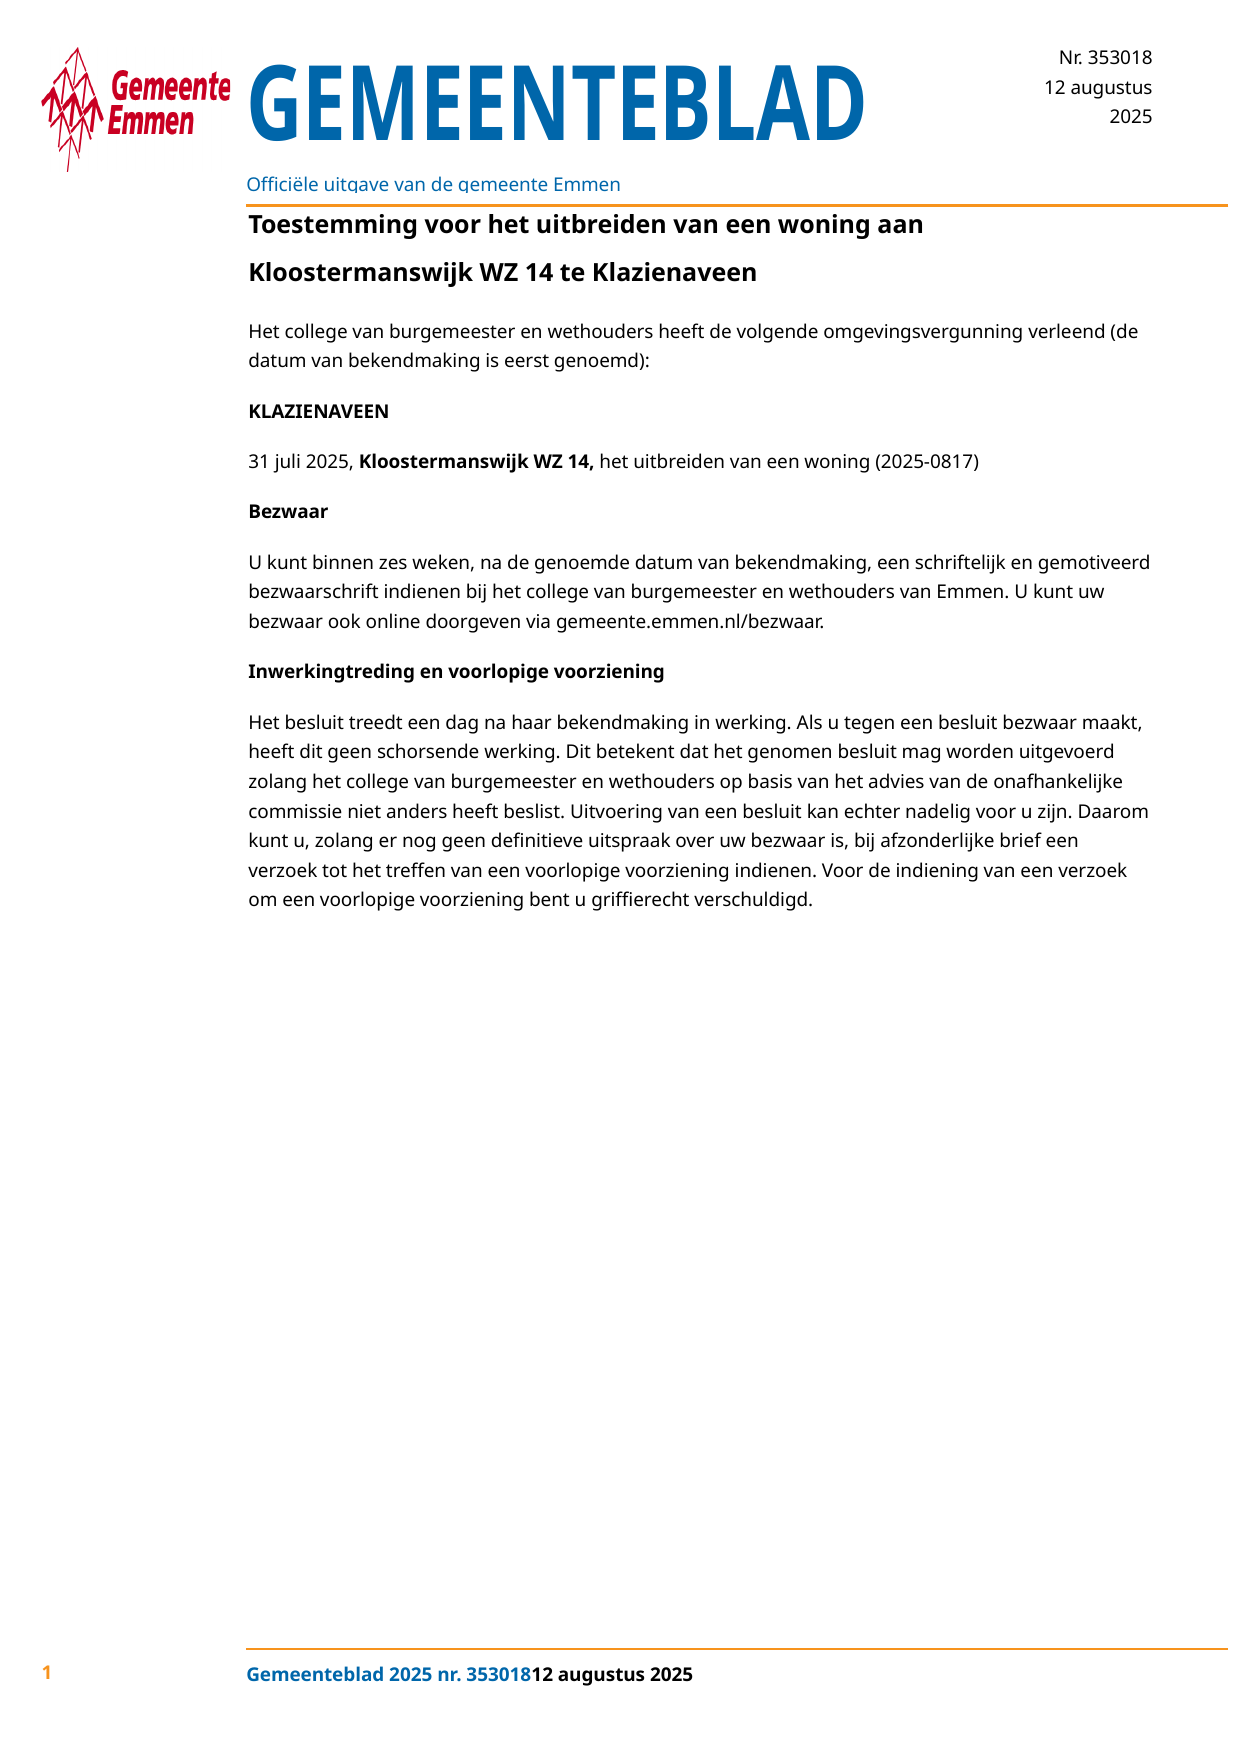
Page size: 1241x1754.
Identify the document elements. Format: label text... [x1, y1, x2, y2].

text Toestemming voor het uitbreiden van een woning aan Kloostermanswijk WZ 14 te Klazienaveen [248, 207, 1152, 288]
picture [41, 47, 231, 172]
text Het college van burgemeester en wethouders heeft de volgende omgevingsvergunning verleend (de datum van bekendmaking is eerst genoemd): [248, 318, 1152, 373]
text KLAZIENAVEEN [248, 398, 1152, 424]
text U kunt binnen zes weken, na de genoemde datum van bekendmaking, een schriftelijk en gemotiveerd bezwaarschrift indienen bij het college van burgemeester en wethouders van Emmen. U kunt uw bezwaar ook online doorgeven via gemeente.emmen.nl/bezwaar. [248, 549, 1152, 634]
text Het besluit treedt een dag na haar bekendmaking in werking. Als u tegen een besluit bezwaar maakt, heeft dit geen schorsende werking. Dit betekent dat het genomen besluit mag worden uitgevoerd zolang het college van burgemeester en wethouders op basis van het advies van de onafhankelijke commissie niet anders heeft beslist. Uitvoering van een besluit kan echter nadelig voor u zijn. Daarom kunt u, zolang er nog geen definitieve uitspraak over uw bezwaar is, bij afzonderlijke brief een verzoek tot het treffen van een voorlopige voorziening indienen. Voor de indiening van een verzoek om een voorlopige voorziening bent u griffierecht verschuldigd. [248, 709, 1152, 912]
text Bezwaar [248, 499, 1152, 524]
text Inwerkingtreding en voorlopige voorziening [248, 659, 1152, 684]
text 31 juli 2025, Kloostermanswijk WZ 14, het uitbreiden van een woning (2025-0817) [248, 448, 1152, 474]
